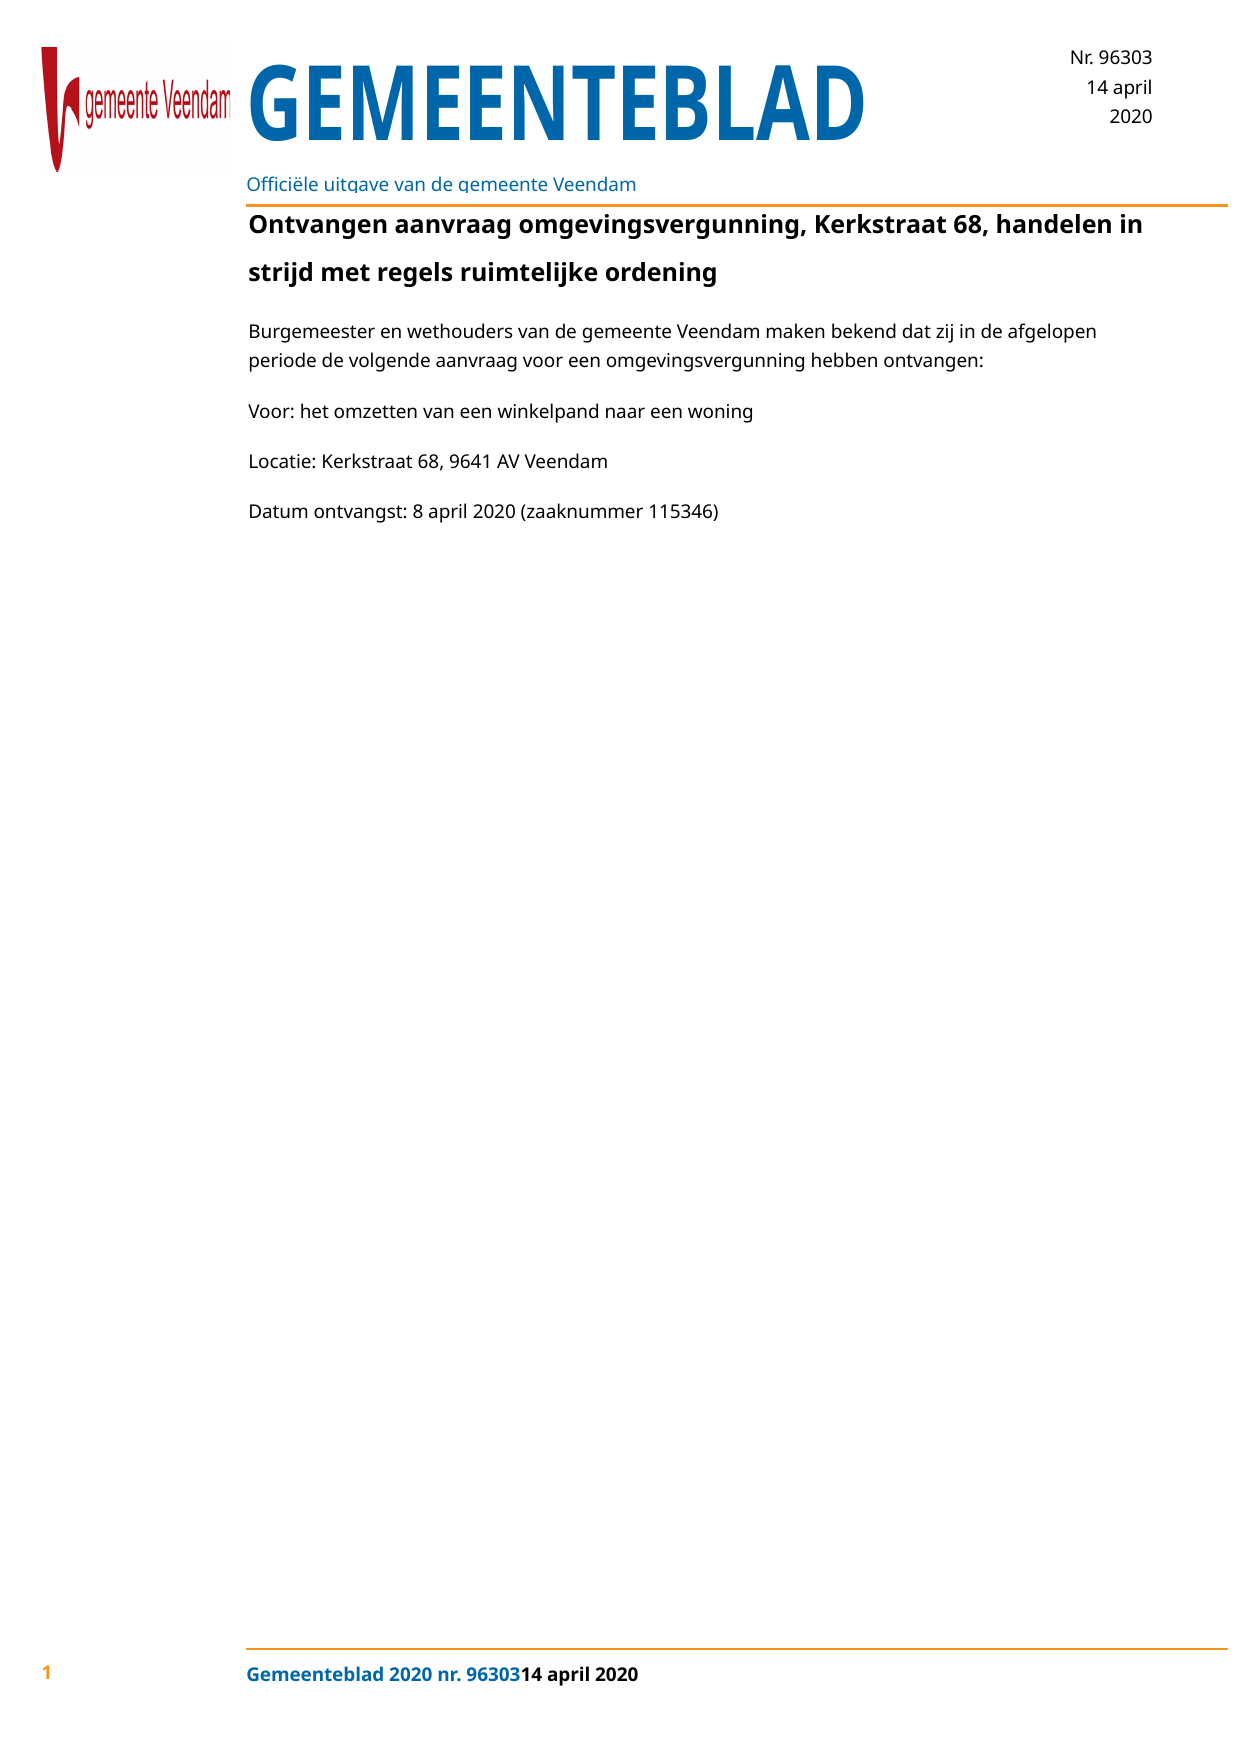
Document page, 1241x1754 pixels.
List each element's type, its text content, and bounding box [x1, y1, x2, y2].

text Burgemeester en wethouders van de gemeente Veendam maken bekend dat zij in de afgelopen periode de volgende aanvraag voor een omgevingsvergunning hebben ontvangen: [248, 318, 1152, 373]
text Datum ontvangst: 8 april 2020 (zaaknummer 115346) [248, 499, 1152, 524]
picture [41, 47, 231, 172]
text Voor: het omzetten van een winkelpand naar een woning [248, 398, 1152, 424]
text Locatie: Kerkstraat 68, 9641 AV Veendam [248, 448, 1152, 474]
text Ontvangen aanvraag omgevingsvergunning, Kerkstraat 68, handelen in strijd met regels ruimtelijke ordening [248, 207, 1152, 288]
